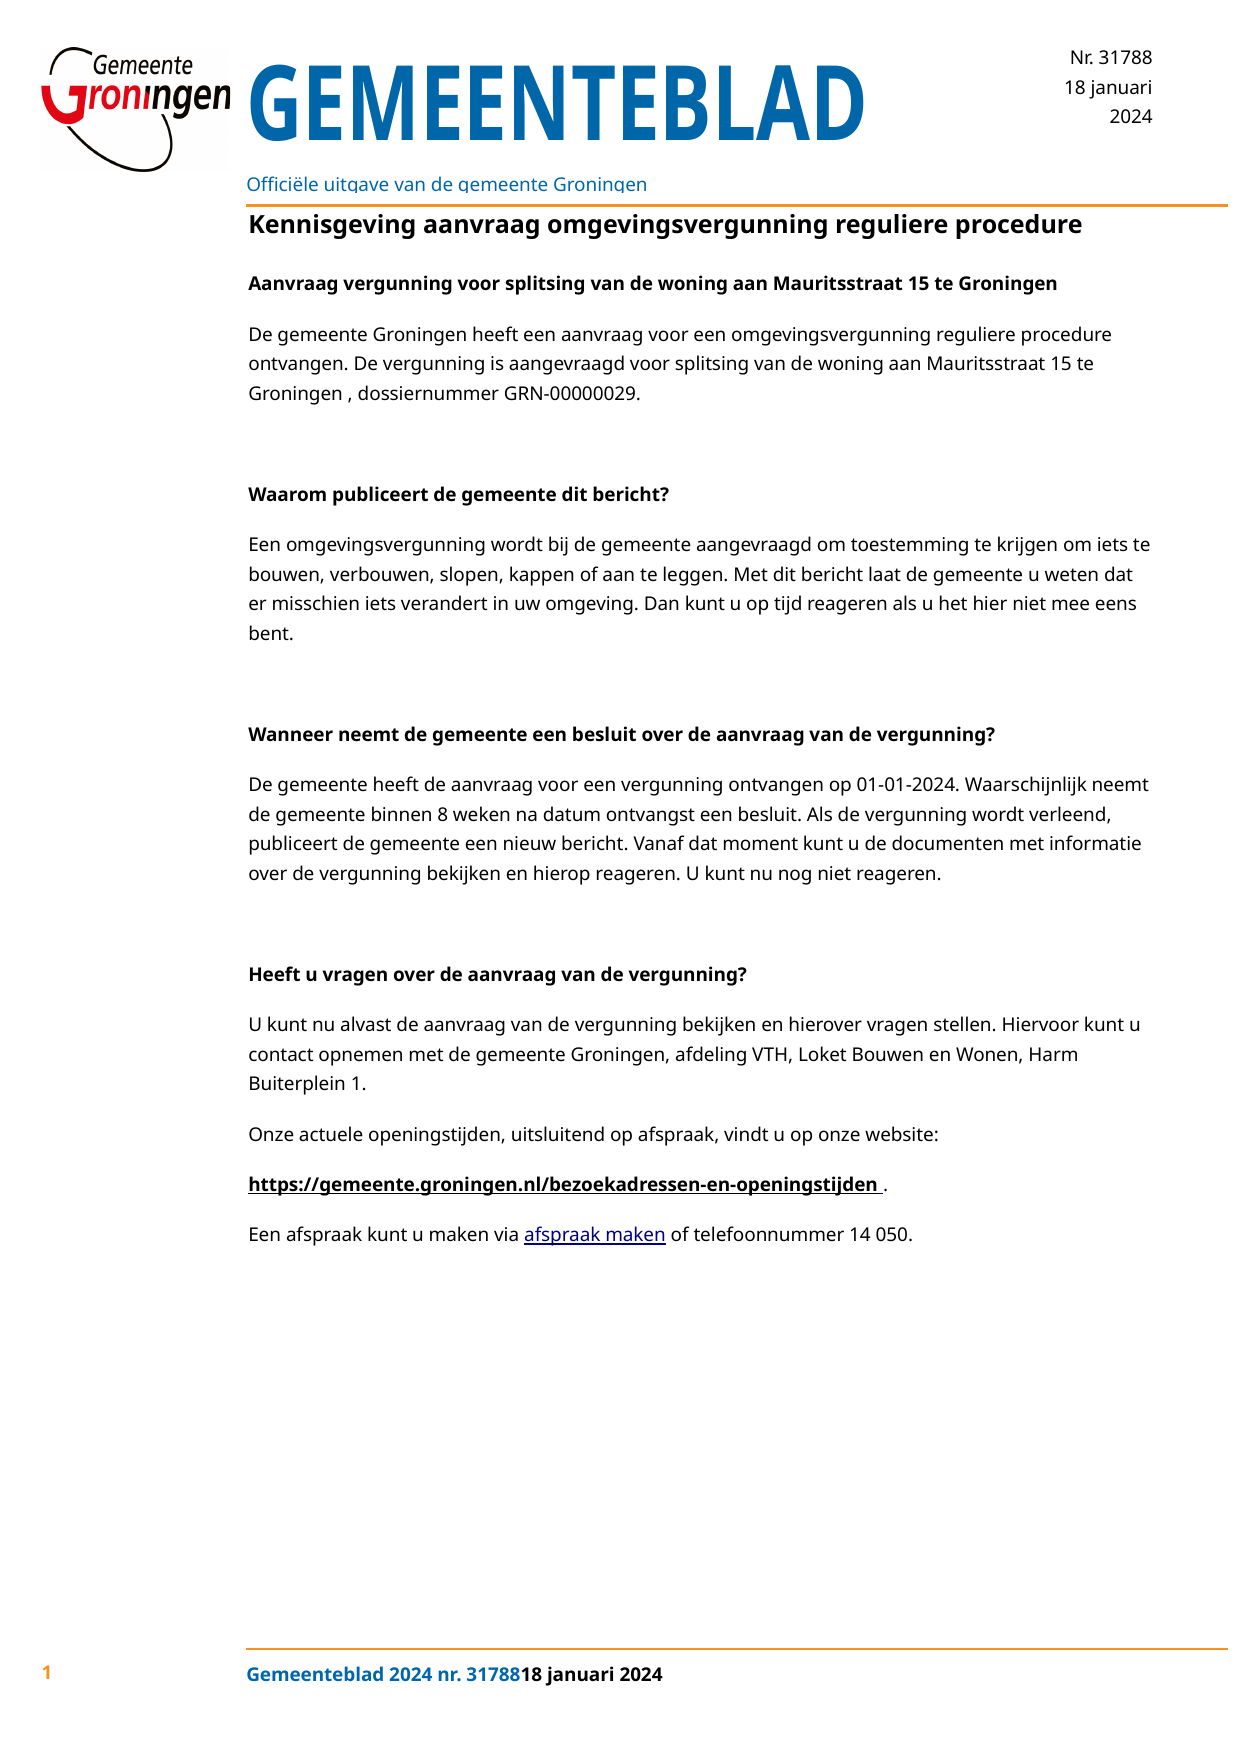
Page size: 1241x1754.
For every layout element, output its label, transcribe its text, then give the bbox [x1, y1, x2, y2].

text Heeft u vragen over de aanvraag van de vergunning? [248, 961, 1152, 986]
picture [41, 47, 231, 172]
text U kunt nu alvast de aanvraag van de vergunning bekijken en hierover vragen stellen. Hiervoor kunt u contact opnemen met de gemeente Groningen, afdeling VTH, Loket Bouwen en Wonen, Harm Buiterplein 1. [248, 1011, 1152, 1096]
text De gemeente heeft de aanvraag voor een vergunning ontvangen op 01-01-2024. Waarschijnlijk neemt de gemeente binnen 8 weken na datum ontvangst een besluit. Als de vergunning wordt verleend, publiceert de gemeente een nieuw bericht. Vanaf dat moment kunt u de documenten met informatie over de vergunning bekijken en hierop reageren. U kunt nu nog niet reageren. [248, 771, 1152, 886]
text Een omgevingsvergunning wordt bij de gemeente aangevraagd om toestemming te krijgen om iets te bouwen, verbouwen, slopen, kappen of aan te leggen. Met dit bericht laat de gemeente u weten dat er misschien iets verandert in uw omgeving. Dan kunt u op tijd reageren als u het hier niet mee eens bent. [248, 531, 1152, 646]
text Onze actuele openingstijden, uitsluitend op afspraak, vindt u op onze website: [248, 1121, 1152, 1146]
text De gemeente Groningen heeft een aanvraag voor een omgevingsvergunning reguliere procedure ontvangen. De vergunning is aangevraagd voor splitsing van de woning aan Mauritsstraat 15 te Groningen , dossiernummer GRN-00000029. [248, 321, 1152, 406]
text https://gemeente.groningen.nl/bezoekadressen-en-openingstijden . [248, 1171, 1152, 1197]
text Kennisgeving aanvraag omgevingsvergunning reguliere procedure [248, 207, 1152, 241]
text Een afspraak kunt u maken via afspraak maken of telefoonnummer 14 050. [248, 1222, 1152, 1247]
text Waarom publiceert de gemeente dit bericht? [248, 481, 1152, 506]
text Aanvraag vergunning voor splitsing van de woning aan Mauritsstraat 15 te Groningen [248, 270, 1152, 296]
text Wanneer neemt de gemeente een besluit over de aanvraag van de vergunning? [248, 721, 1152, 746]
